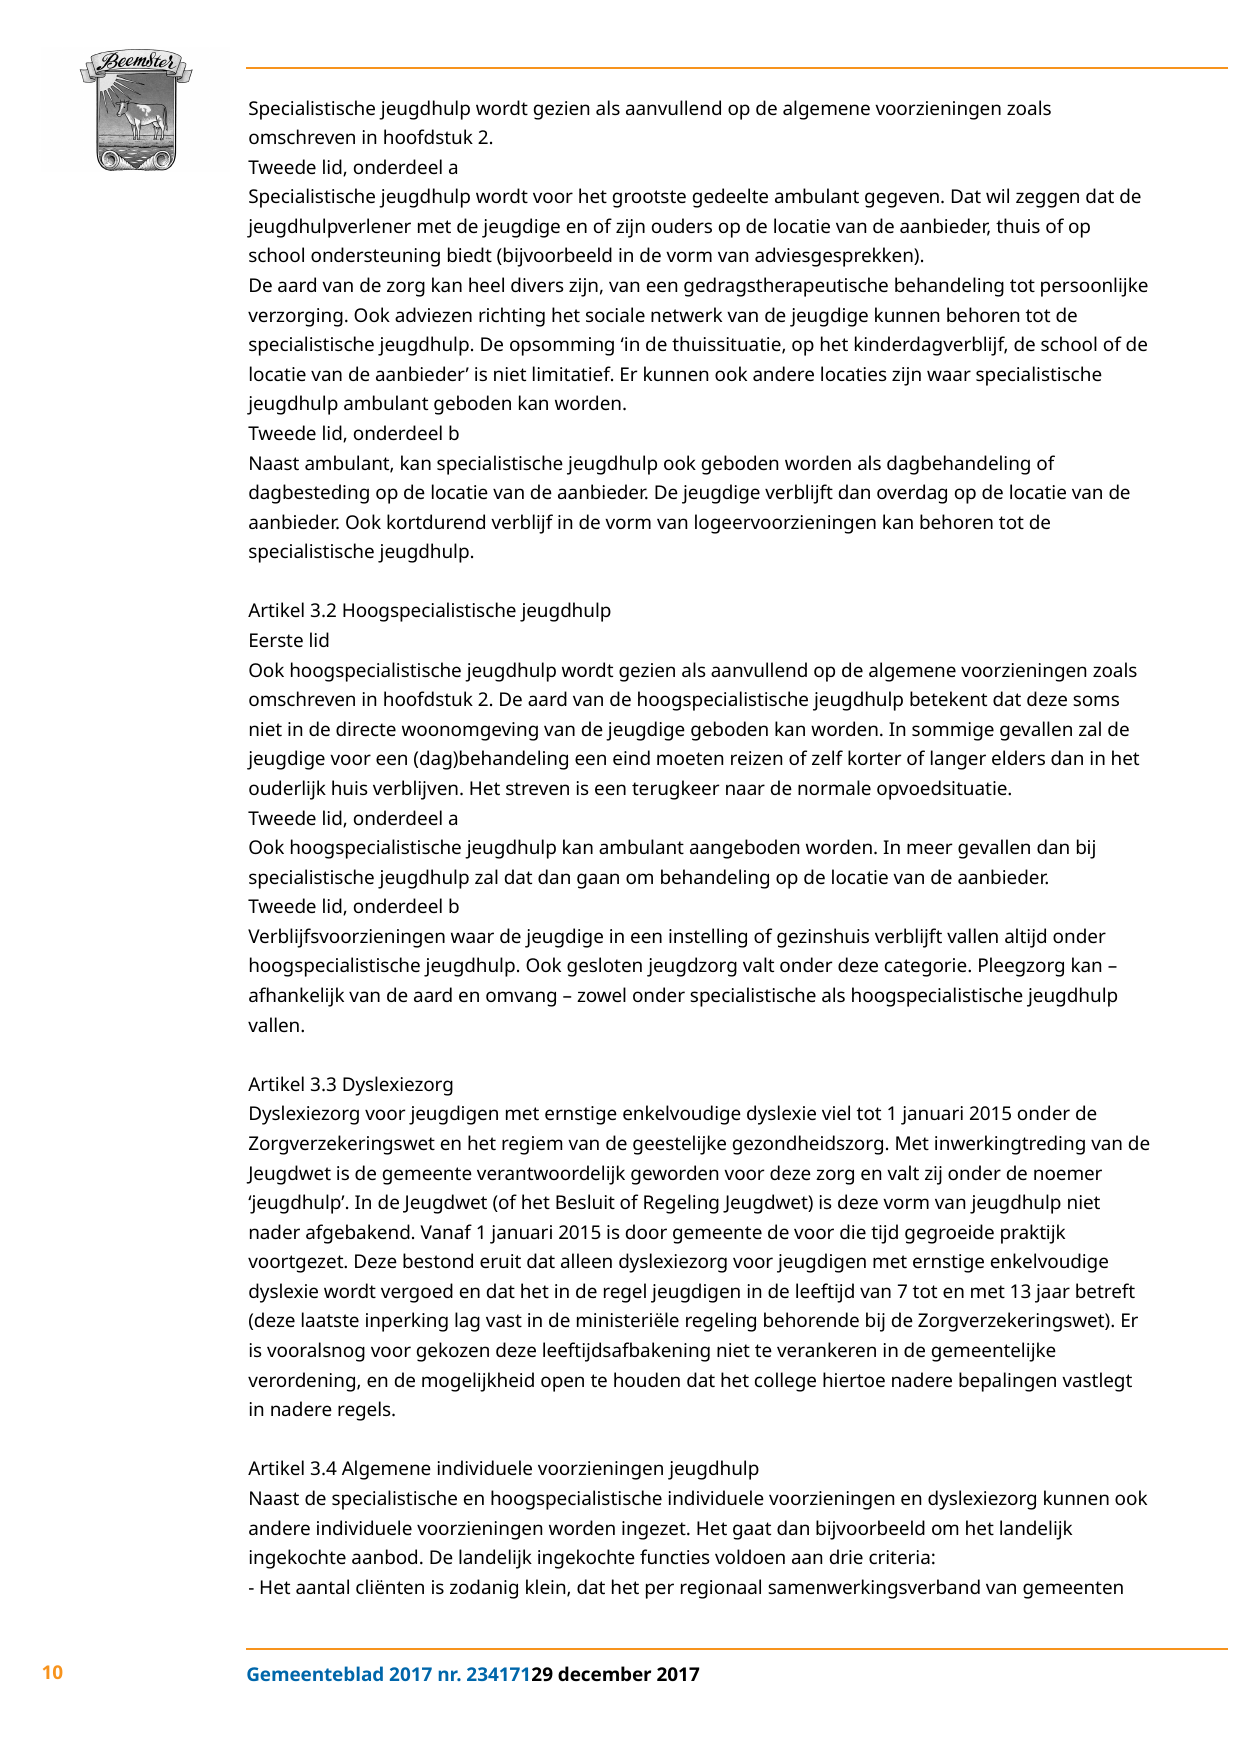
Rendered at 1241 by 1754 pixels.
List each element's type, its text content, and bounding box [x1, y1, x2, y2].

text Artikel 3.4 Algemene individuele voorzieningen jeugdhulp [248, 1456, 1152, 1481]
text Tweede lid, onderdeel b [248, 420, 1152, 446]
text De aard van de zorg kan heel divers zijn, van een gedragstherapeutische behandeling tot persoonlijke verzorging. Ook adviezen richting het sociale netwerk van de jeugdige kunnen behoren tot de specialistische jeugdhulp. De opsomming ‘in de thuissituatie, op het kinderdagverblijf, de school of de locatie van de aanbieder’ is niet limitatief. Er kunnen ook andere locaties zijn waar specialistische jeugdhulp ambulant geboden kan worden. [248, 272, 1152, 416]
text Verblijfsvoorzieningen waar de jeugdige in een instelling of gezinshuis verblijft vallen altijd onder hoogspecialistische jeugdhulp. Ook gesloten jeugdzorg valt onder deze categorie. Pleegzorg kan – afhankelijk van de aard en omvang – zowel onder specialistische als hoogspecialistische jeugdhulp vallen. [248, 923, 1152, 1038]
text Specialistische jeugdhulp wordt voor het grootste gedeelte ambulant gegeven. Dat wil zeggen dat de jeugdhulpverlener met de jeugdige en of zijn ouders op de locatie van de aanbieder, thuis of op school ondersteuning biedt (bijvoorbeeld in de vorm van adviesgesprekken). [248, 183, 1152, 268]
text Ook hoogspecialistische jeugdhulp wordt gezien als aanvullend op de algemene voorzieningen zoals omschreven in hoofdstuk 2. De aard van de hoogspecialistische jeugdhulp betekent dat deze soms niet in de directe woonomgeving van de jeugdige geboden kan worden. In sommige gevallen zal de jeugdige voor een (dag)behandeling een eind moeten reizen of zelf korter of langer elders dan in het ouderlijk huis verblijven. Het streven is een terugkeer naar de normale opvoedsituatie. [248, 657, 1152, 801]
text Ook hoogspecialistische jeugdhulp kan ambulant aangeboden worden. In meer gevallen dan bij specialistische jeugdhulp zal dat dan gaan om behandeling op de locatie van de aanbieder. [248, 834, 1152, 890]
text Eerste lid [248, 627, 1152, 653]
text - Het aantal cliënten is zodanig klein, dat het per regionaal samenwerkingsverband van gemeenten [248, 1574, 1152, 1600]
text Tweede lid, onderdeel a [248, 805, 1152, 831]
text Dyslexiezorg voor jeugdigen met ernstige enkelvoudige dyslexie viel tot 1 januari 2015 onder de Zorgverzekeringswet en het regiem van de geestelijke gezondheidszorg. Met inwerkingtreding van de Jeugdwet is de gemeente verantwoordelijk geworden voor deze zorg en valt zij onder de noemer ‘jeugdhulp’. In de Jeugdwet (of het Besluit of Regeling Jeugdwet) is deze vorm van jeugdhulp niet nader afgebakend. Vanaf 1 januari 2015 is door gemeente de voor die tijd gegroeide praktijk voortgezet. Deze bestond eruit dat alleen dyslexiezorg voor jeugdigen met ernstige enkelvoudige dyslexie wordt vergoed en dat het in de regel jeugdigen in de leeftijd van 7 tot en met 13 jaar betreft (deze laatste inperking lag vast in de ministeriële regeling behorende bij de Zorgverzekeringswet). Er is vooralsnog voor gekozen deze leeftijdsafbakening niet te verankeren in de gemeentelijke verordening, en de mogelijkheid open te houden dat het college hiertoe nadere bepalingen vastlegt in nadere regels. [248, 1101, 1152, 1422]
text Tweede lid, onderdeel b [248, 893, 1152, 919]
text Artikel 3.3 Dyslexiezorg [248, 1071, 1152, 1097]
text Tweede lid, onderdeel a [248, 154, 1152, 180]
text Specialistische jeugdhulp wordt gezien als aanvullend op de algemene voorzieningen zoals omschreven in hoofdstuk 2. [248, 95, 1152, 150]
text Artikel 3.2 Hoogspecialistische jeugdhulp [248, 598, 1152, 623]
text Naast de specialistische en hoogspecialistische individuele voorzieningen en dyslexiezorg kunnen ook andere individuele voorzieningen worden ingezet. Het gaat dan bijvoorbeeld om het landelijk ingekochte aanbod. De landelijk ingekochte functies voldoen aan drie criteria: [248, 1485, 1152, 1570]
text Naast ambulant, kan specialistische jeugdhulp ook geboden worden als dagbehandeling of dagbesteding op de locatie van de aanbieder. De jeugdige verblijft dan overdag op de locatie van de aanbieder. Ook kortdurend verblijf in de vorm van logeervoorzieningen kan behoren tot de specialistische jeugdhulp. [248, 450, 1152, 564]
picture [41, 47, 231, 172]
